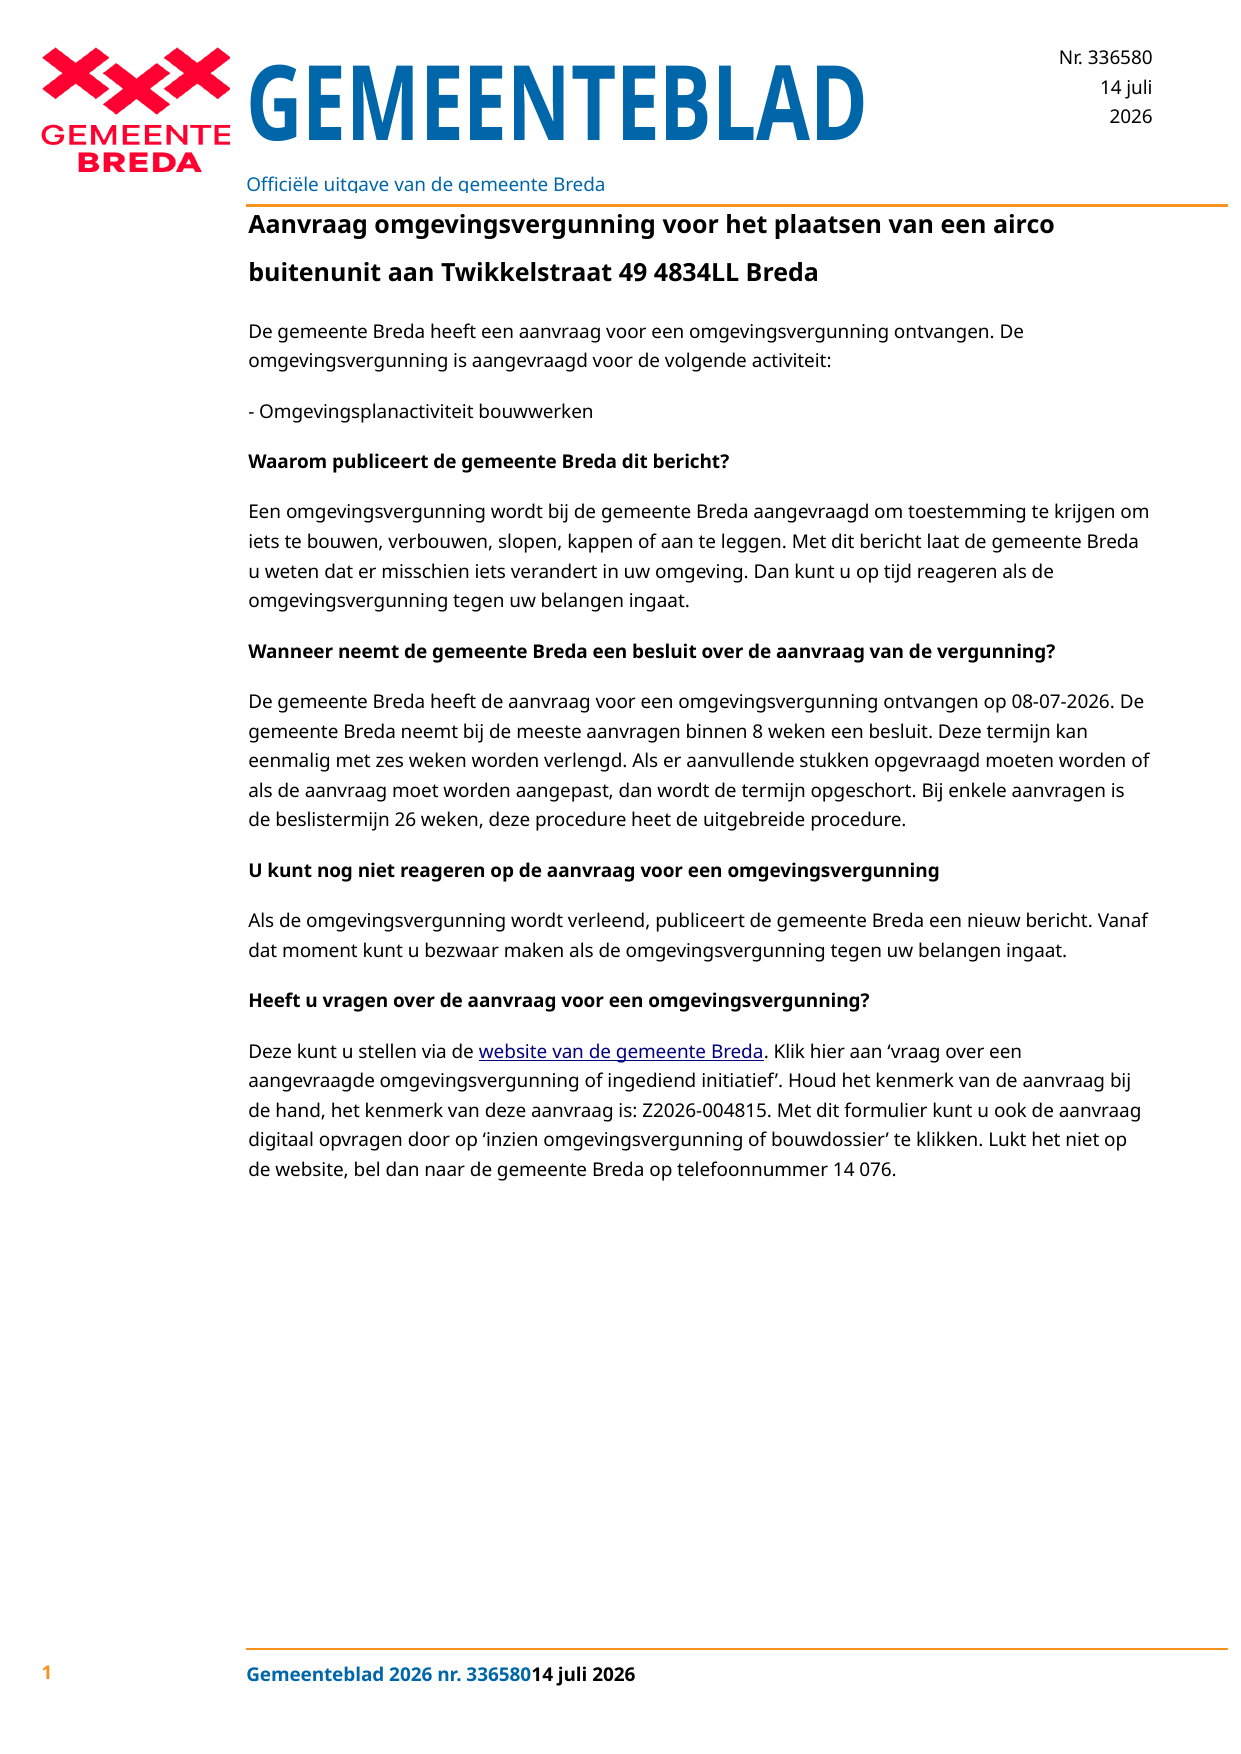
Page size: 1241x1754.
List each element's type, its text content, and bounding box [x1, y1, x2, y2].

text Waarom publiceert de gemeente Breda dit bericht? [248, 448, 1152, 474]
text Een omgevingsvergunning wordt bij de gemeente Breda aangevraagd om toestemming te krijgen om iets te bouwen, verbouwen, slopen, kappen of aan te leggen. Met dit bericht laat de gemeente Breda u weten dat er misschien iets verandert in uw omgeving. Dan kunt u op tijd reageren als de omgevingsvergunning tegen uw belangen ingaat. [248, 499, 1152, 613]
text U kunt nog niet reageren op de aanvraag voor een omgevingsvergunning [248, 857, 1152, 883]
text Heeft u vragen over de aanvraag voor een omgevingsvergunning? [248, 987, 1152, 1013]
text Deze kunt u stellen via de website van de gemeente Breda. Klik hier aan ‘vraag over een aangevraagde omgevingsvergunning of ingediend initiatief’. Houd het kenmerk van de aanvraag bij de hand, het kenmerk van deze aanvraag is: Z2026-004815. Met dit formulier kunt u ook de aanvraag digitaal opvragen door op ‘inzien omgevingsvergunning of bouwdossier’ te klikken. Lukt het niet op de website, bel dan naar de gemeente Breda op telefoonnummer 14 076. [248, 1038, 1152, 1182]
text De gemeente Breda heeft een aanvraag voor een omgevingsvergunning ontvangen. De omgevingsvergunning is aangevraagd voor de volgende activiteit: [248, 318, 1152, 373]
text - Omgevingsplanactiviteit bouwwerken [248, 398, 1152, 424]
text Als de omgevingsvergunning wordt verleend, publiceert de gemeente Breda een nieuw bericht. Vanaf dat moment kunt u bezwaar maken als de omgevingsvergunning tegen uw belangen ingaat. [248, 907, 1152, 963]
picture [41, 47, 231, 172]
text Wanneer neemt de gemeente Breda een besluit over de aanvraag van de vergunning? [248, 638, 1152, 664]
text De gemeente Breda heeft de aanvraag voor een omgevingsvergunning ontvangen op 08-07-2026. De gemeente Breda neemt bij de meeste aanvragen binnen 8 weken een besluit. Deze termijn kan eenmalig met zes weken worden verlengd. Als er aanvullende stukken opgevraagd moeten worden of als de aanvraag moet worden aangepast, dan wordt de termijn opgeschort. Bij enkele aanvragen is de beslistermijn 26 weken, deze procedure heet de uitgebreide procedure. [248, 688, 1152, 832]
text Aanvraag omgevingsvergunning voor het plaatsen van een airco buitenunit aan Twikkelstraat 49 4834LL Breda [248, 207, 1152, 288]
